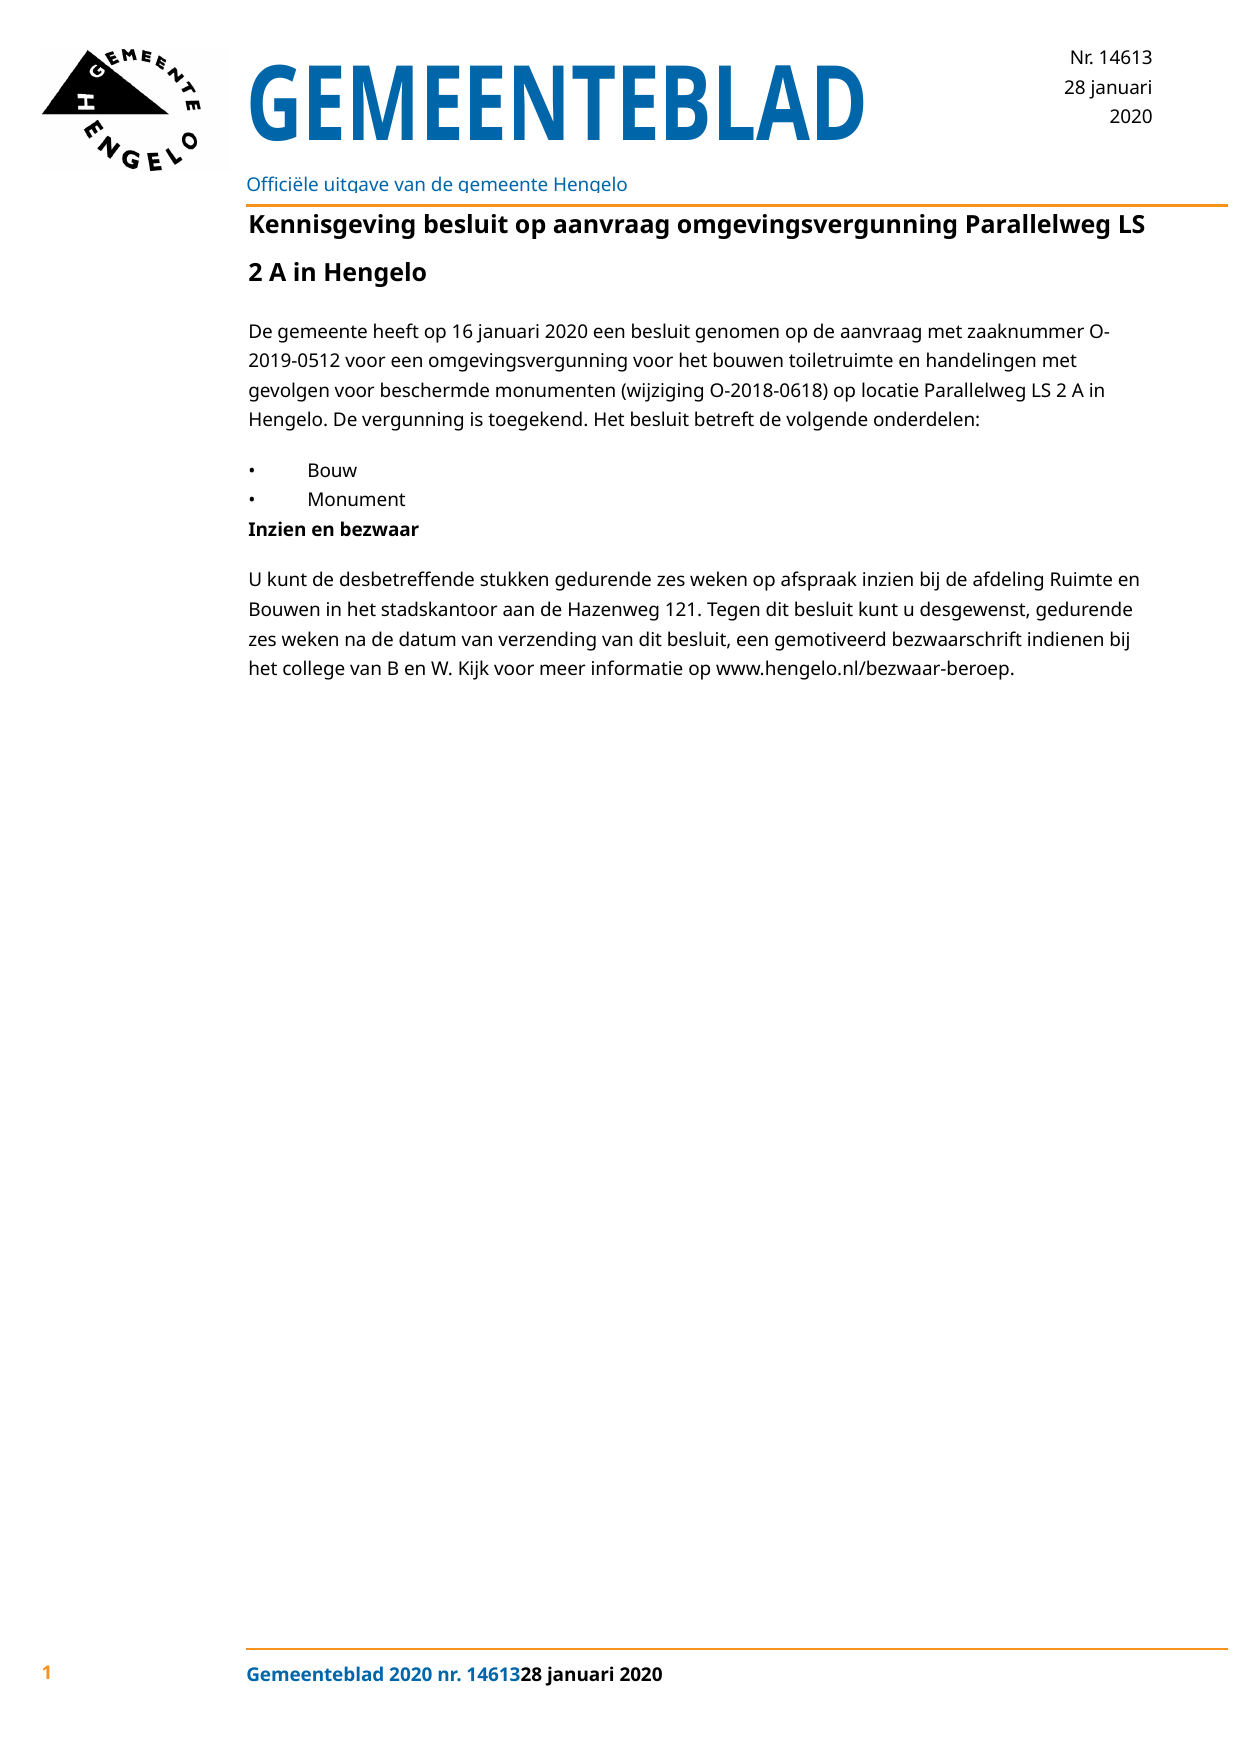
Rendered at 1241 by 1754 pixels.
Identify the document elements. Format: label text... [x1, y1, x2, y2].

text De gemeente heeft op 16 januari 2020 een besluit genomen op de aanvraag met zaaknummer O-2019-0512 voor een omgevingsvergunning voor het bouwen toiletruimte en handelingen met gevolgen voor beschermde monumenten (wijziging O-2018-0618) op locatie Parallelweg LS 2 A in Hengelo. De vergunning is toegekend. Het besluit betreft de volgende onderdelen: [248, 318, 1152, 432]
text Kennisgeving besluit op aanvraag omgevingsvergunning Parallelweg LS 2 A in Hengelo [248, 207, 1152, 288]
text U kunt de desbetreffende stukken gedurende zes weken op afspraak inzien bij de afdeling Ruimte en Bouwen in het stadskantoor aan de Hazenweg 121. Tegen dit besluit kunt u desgewenst, gedurende zes weken na de datum van verzending van dit besluit, een gemotiveerd bezwaarschrift indienen bij het college van B en W. Kijk voor meer informatie op www.hengelo.nl/bezwaar-beroep. [248, 567, 1152, 681]
list Monument [248, 487, 1152, 512]
picture [41, 47, 231, 172]
list Bouw [248, 457, 1152, 483]
text Inzien en bezwaar [248, 516, 1152, 542]
